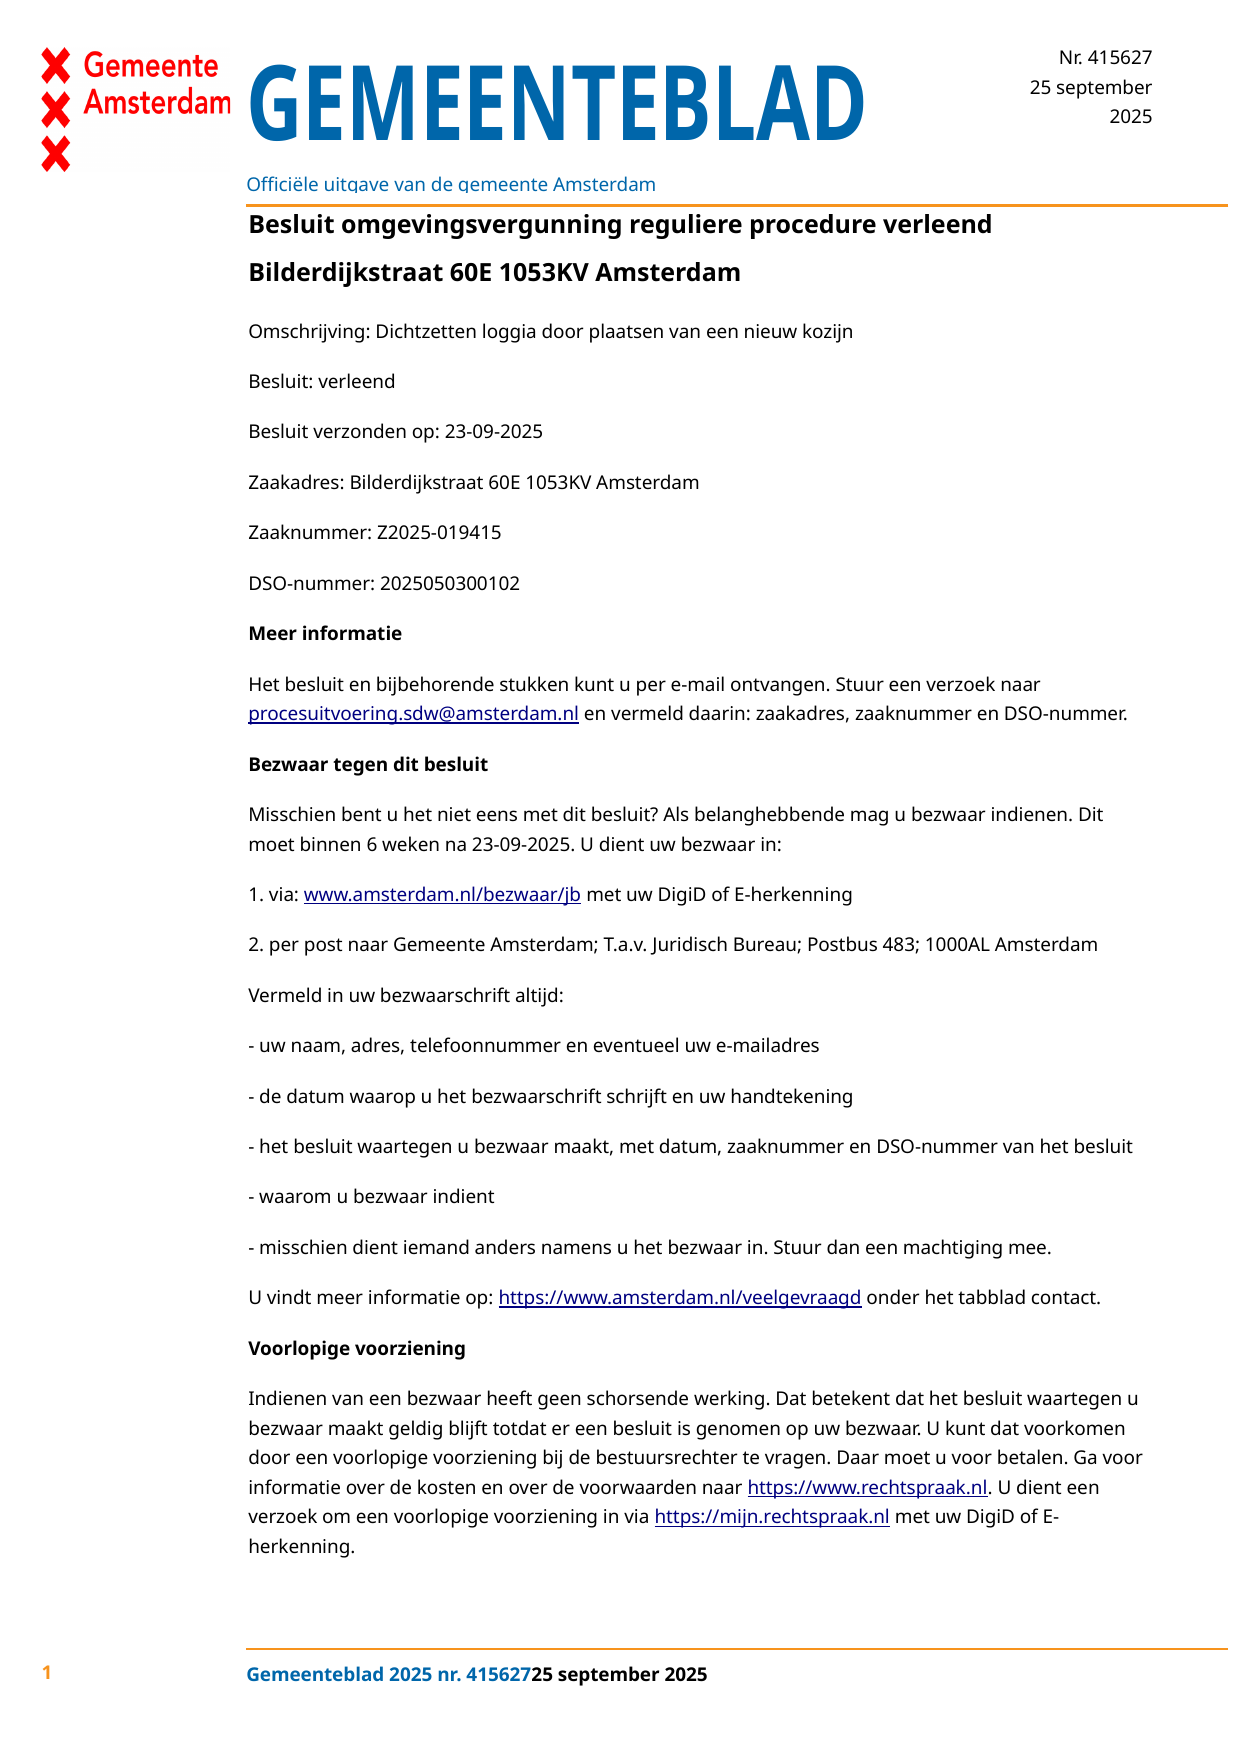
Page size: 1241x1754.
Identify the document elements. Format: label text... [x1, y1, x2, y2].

text - waarom u bezwaar indient [248, 1184, 1152, 1209]
text U vindt meer informatie op: https://www.amsterdam.nl/veelgevraagd onder het tabblad contact. [248, 1284, 1152, 1310]
text Besluit verzonden op: 23-09-2025 [248, 419, 1152, 444]
text Misschien bent u het niet eens met dit besluit? Als belanghebbende mag u bezwaar indienen. Dit moet binnen 6 weken na 23-09-2025. U dient uw bezwaar in: [248, 801, 1152, 857]
text Meer informatie [248, 620, 1152, 646]
text DSO-nummer: 2025050300102 [248, 570, 1152, 596]
text Het besluit en bijbehorende stukken kunt u per e-mail ontvangen. Stuur een verzoek naar procesuitvoering.sdw@amsterdam.nl en vermeld daarin: zaakadres, zaaknummer en DSO-nummer. [248, 671, 1152, 726]
text - misschien dient iemand anders namens u het bezwaar in. Stuur dan een machtiging mee. [248, 1234, 1152, 1260]
text - de datum waarop u het bezwaarschrift schrijft en uw handtekening [248, 1083, 1152, 1109]
text Zaaknummer: Z2025-019415 [248, 519, 1152, 545]
text Voorlopige voorziening [248, 1335, 1152, 1361]
text 2. per post naar Gemeente Amsterdam; T.a.v. Juridisch Bureau; Postbus 483; 1000AL Amsterdam [248, 932, 1152, 957]
text 1. via: www.amsterdam.nl/bezwaar/jb met uw DigiD of E-herkenning [248, 881, 1152, 907]
text - het besluit waartegen u bezwaar maakt, met datum, zaaknummer en DSO-nummer van het besluit [248, 1133, 1152, 1159]
text Omschrijving: Dichtzetten loggia door plaatsen van een nieuw kozijn [248, 318, 1152, 344]
text Vermeld in uw bezwaarschrift altijd: [248, 982, 1152, 1008]
text Besluit omgevingsvergunning reguliere procedure verleend Bilderdijkstraat 60E 1053KV Amsterdam [248, 207, 1152, 288]
text Besluit: verleend [248, 368, 1152, 394]
text - uw naam, adres, telefoonnummer en eventueel uw e-mailadres [248, 1032, 1152, 1058]
text Bezwaar tegen dit besluit [248, 751, 1152, 777]
text Zaakadres: Bilderdijkstraat 60E 1053KV Amsterdam [248, 469, 1152, 495]
picture [41, 47, 231, 172]
text Indienen van een bezwaar heeft geen schorsende werking. Dat betekent dat het besluit waartegen u bezwaar maakt geldig blijft totdat er een besluit is genomen op uw bezwaar. U kunt dat voorkomen door een voorlopige voorziening bij de bestuursrechter te vragen. Daar moet u voor betalen. Ga voor informatie over de kosten en over de voorwaarden naar https://www.rechtspraak.nl. U dient een verzoek om een voorlopige voorziening in via https://mijn.rechtspraak.nl met uw DigiD of E-herkenning. [248, 1385, 1152, 1559]
